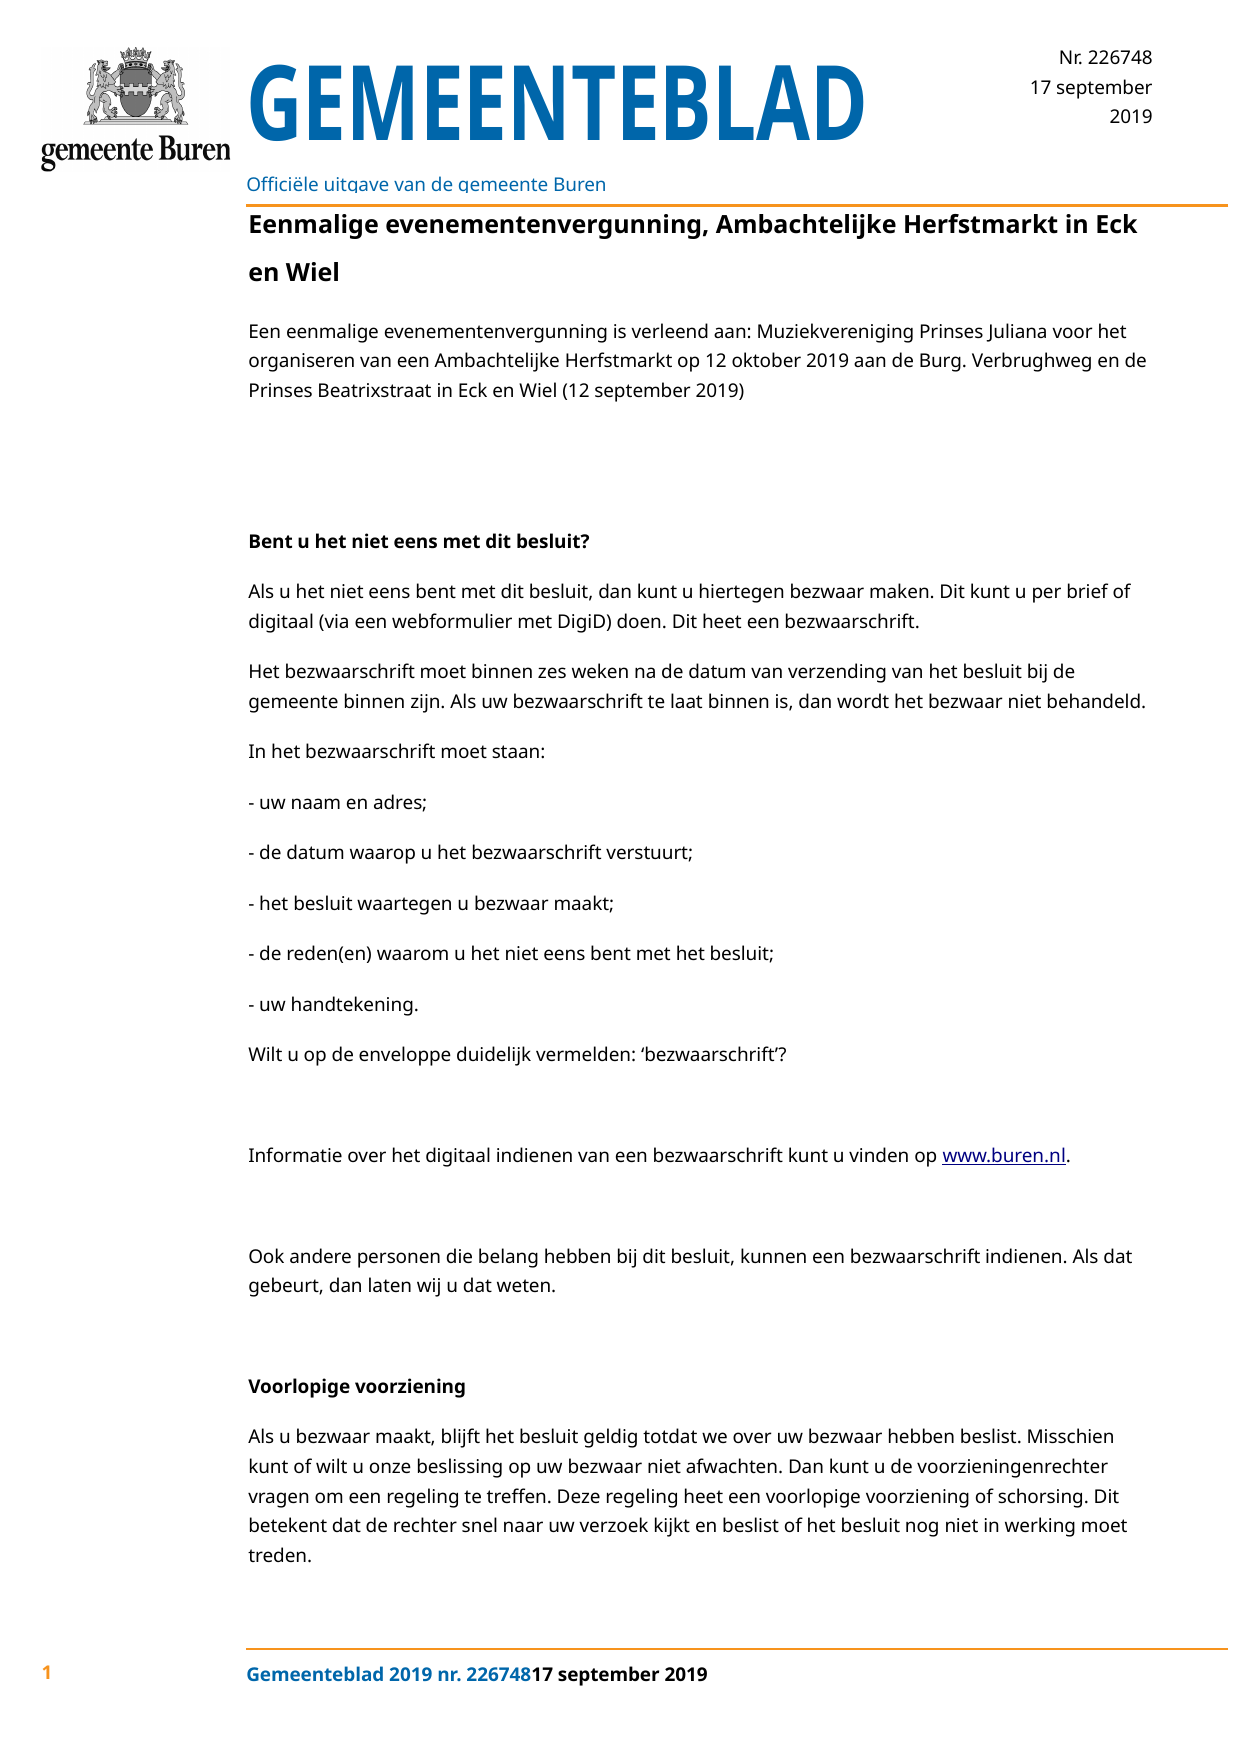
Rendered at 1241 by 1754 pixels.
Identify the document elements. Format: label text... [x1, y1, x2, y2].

text Eenmalige evenementenvergunning, Ambachtelijke Herfstmarkt in Eck en Wiel [248, 207, 1152, 288]
text Bent u het niet eens met dit besluit? [248, 528, 1152, 554]
text Als u het niet eens bent met dit besluit, dan kunt u hiertegen bezwaar maken. Dit kunt u per brief of digitaal (via een webformulier met DigiD) doen. Dit heet een bezwaarschrift. [248, 579, 1152, 634]
text In het bezwaarschrift moet staan: [248, 739, 1152, 764]
text - de datum waarop u het bezwaarschrift verstuurt; [248, 839, 1152, 865]
text Een eenmalige evenementenvergunning is verleend aan: Muziekvereniging Prinses Juliana voor het organiseren van een Ambachtelijke Herfstmarkt op 12 oktober 2019 aan de Burg. Verbrughweg en de Prinses Beatrixstraat in Eck en Wiel (12 september 2019) [248, 318, 1152, 403]
text Voorlopige voorziening [248, 1373, 1152, 1399]
text - de reden(en) waarom u het niet eens bent met het besluit; [248, 940, 1152, 966]
text Als u bezwaar maakt, blijft het besluit geldig totdat we over uw bezwaar hebben beslist. Misschien kunt of wilt u onze beslissing op uw bezwaar niet afwachten. Dan kunt u de voorzieningenrechter vragen om een regeling te treffen. Deze regeling heet een voorlopige voorziening of schorsing. Dit betekent dat de rechter snel naar uw verzoek kijkt en beslist of het besluit nog niet in werking moet treden. [248, 1424, 1152, 1568]
text - uw naam en adres; [248, 789, 1152, 815]
text Ook andere personen die belang hebben bij dit besluit, kunnen een bezwaarschrift indienen. Als dat gebeurt, dan laten wij u dat weten. [248, 1243, 1152, 1298]
text Informatie over het digitaal indienen van een bezwaarschrift kunt u vinden op www.buren.nl. [248, 1142, 1152, 1168]
text Wilt u op de enveloppe duidelijk vermelden: ‘bezwaarschrift’? [248, 1041, 1152, 1067]
text - het besluit waartegen u bezwaar maakt; [248, 890, 1152, 916]
text - uw handtekening. [248, 991, 1152, 1017]
picture [41, 47, 231, 172]
text Het bezwaarschrift moet binnen zes weken na de datum van verzending van het besluit bij de gemeente binnen zijn. Als uw bezwaarschrift te laat binnen is, dan wordt het bezwaar niet behandeld. [248, 659, 1152, 714]
